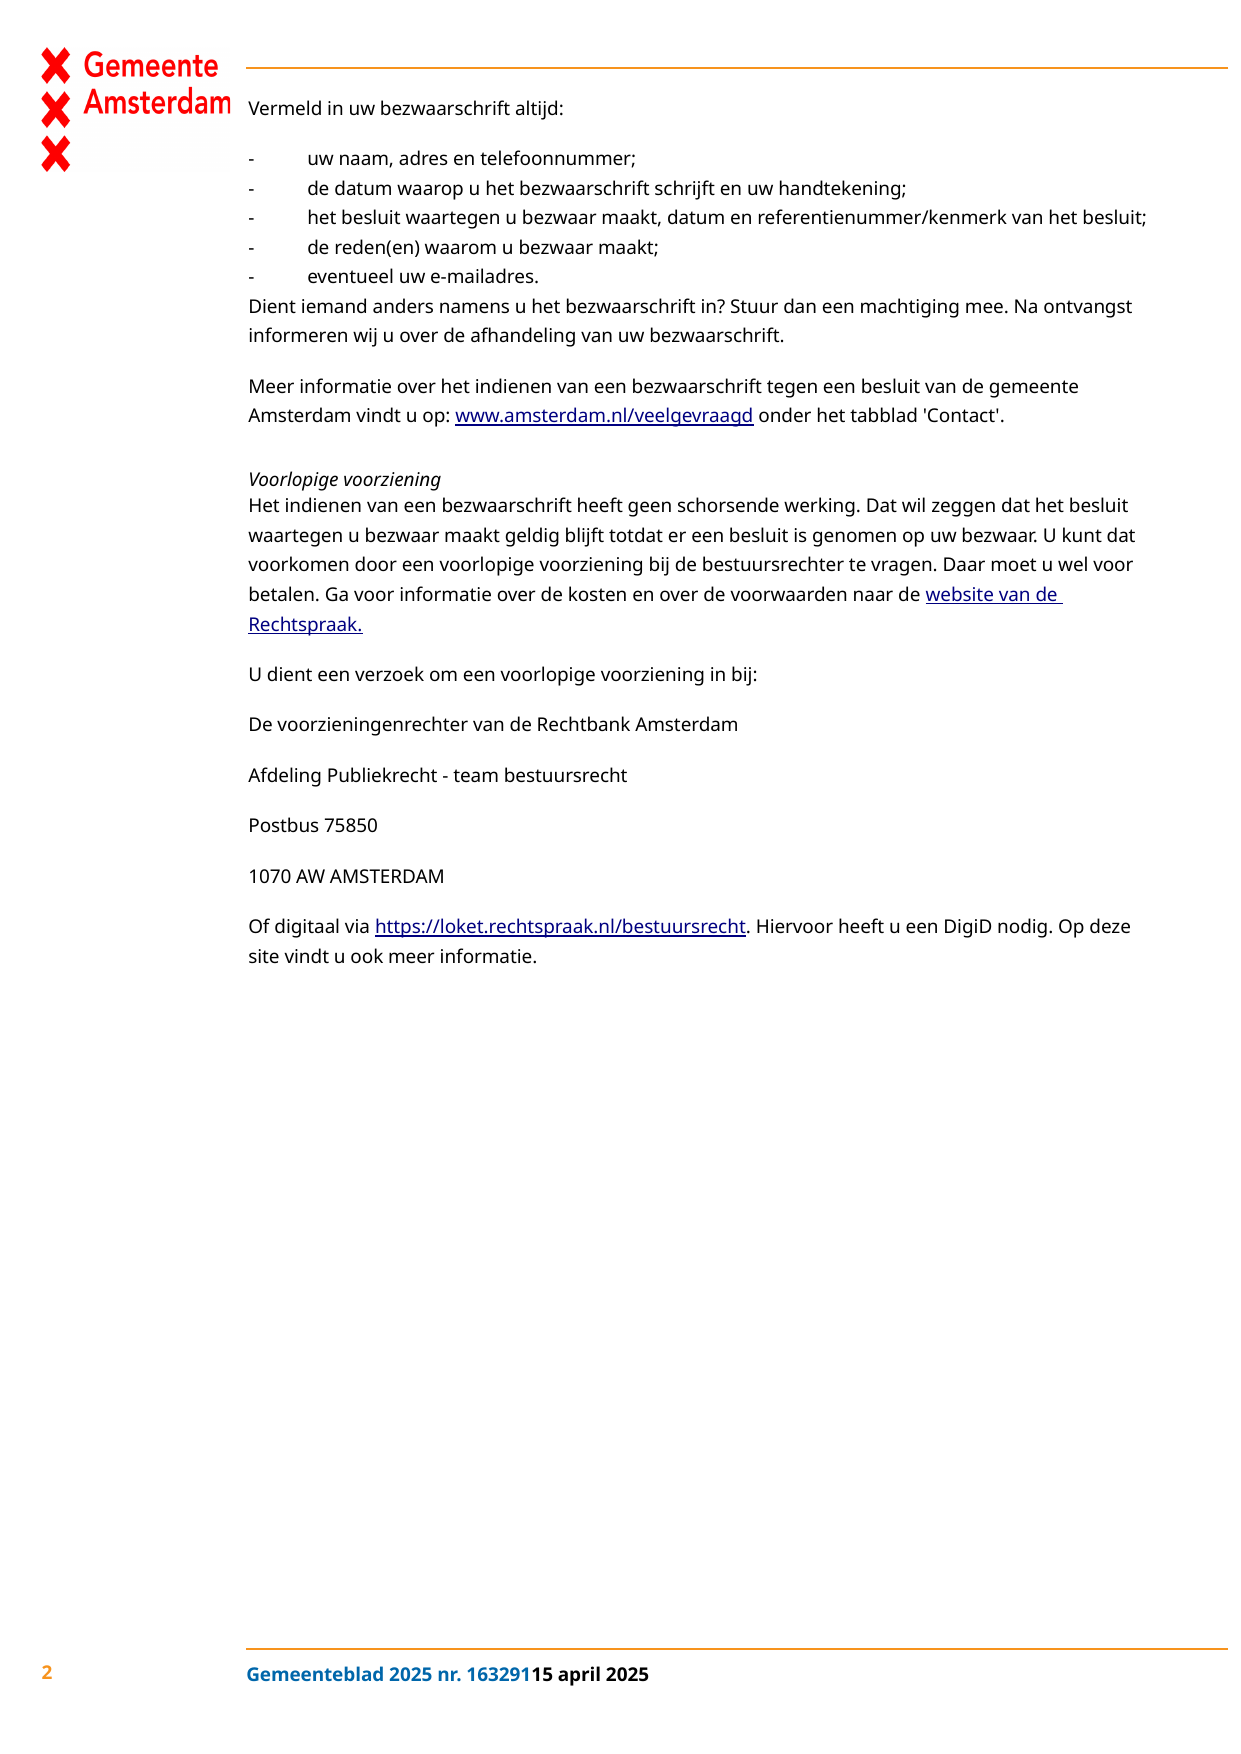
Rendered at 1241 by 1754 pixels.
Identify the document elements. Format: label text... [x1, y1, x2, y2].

picture [41, 47, 231, 172]
text Postbus 75850 [248, 812, 1152, 838]
list het besluit waartegen u bezwaar maakt, datum en referentienummer/kenmerk van het besluit; [248, 204, 1152, 230]
text Voorlopige voorziening [248, 467, 1152, 492]
list eventueel uw e-mailadres. [248, 263, 1152, 289]
text Vermeld in uw bezwaarschrift altijd: [248, 95, 1152, 121]
text De voorzieningenrechter van de Rechtbank Amsterdam [248, 712, 1152, 737]
list de reden(en) waarom u bezwaar maakt; [248, 234, 1152, 260]
text U dient een verzoek om een voorlopige voorziening in bij: [248, 661, 1152, 687]
text Meer informatie over het indienen van een bezwaarschrift tegen een besluit van de gemeente Amsterdam vindt u op: www.amsterdam.nl/veelgevraagd onder het tabblad 'Contact'. [248, 373, 1152, 428]
text Afdeling Publiekrecht - team bestuursrecht [248, 762, 1152, 788]
text Het indienen van een bezwaarschrift heeft geen schorsende werking. Dat wil zeggen dat het besluit waartegen u bezwaar maakt geldig blijft totdat er een besluit is genomen op uw bezwaar. U kunt dat voorkomen door een voorlopige voorziening bij de bestuursrechter te vragen. Daar moet u wel voor betalen. Ga voor informatie over de kosten en over de voorwaarden naar de website van de Rechtspraak. [248, 492, 1152, 636]
text Of digitaal via https://loket.rechtspraak.nl/bestuursrecht. Hiervoor heeft u een DigiD nodig. Op deze site vindt u ook meer informatie. [248, 913, 1152, 968]
text Dient iemand anders namens u het bezwaarschrift in? Stuur dan een machtiging mee. Na ontvangst informeren wij u over de afhandeling van uw bezwaarschrift. [248, 293, 1152, 348]
list uw naam, adres en telefoonnummer; [248, 145, 1152, 171]
text 1070 AW AMSTERDAM [248, 863, 1152, 888]
list de datum waarop u het bezwaarschrift schrijft en uw handtekening; [248, 175, 1152, 201]
